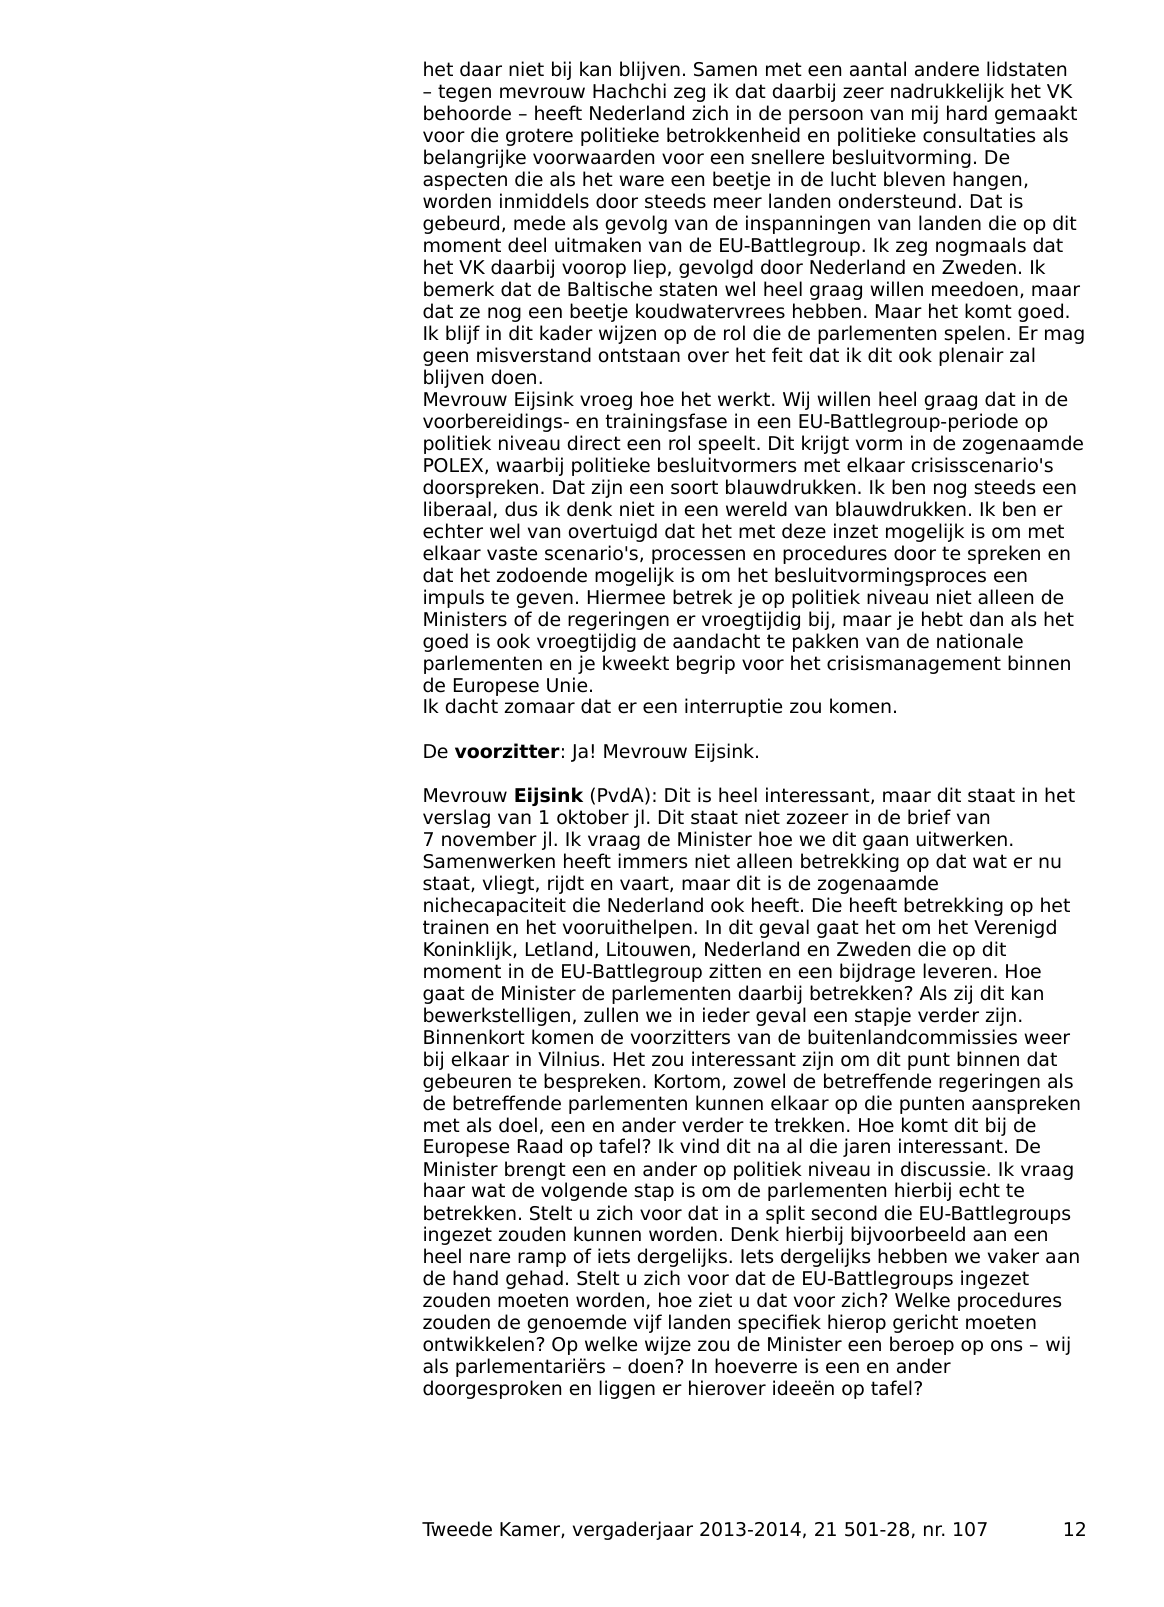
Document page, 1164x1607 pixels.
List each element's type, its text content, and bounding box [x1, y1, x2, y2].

text Ik blijf in dit kader wijzen op de rol die de parlementen spelen. Er mag geen misverstand ontstaan over het feit dat ik dit ook plenair zal blijven doen. [422, 323, 1087, 389]
text Mevrouw Eijsink vroeg hoe het werkt. Wij willen heel graag dat in de voorbereidings- en trainingsfase in een EU-Battlegroup-periode op politiek niveau direct een rol speelt. Dit krijgt vorm in de zogenaamde POLEX, waarbij politieke besluitvormers met elkaar crisisscenario's doorspreken. Dat zijn een soort blauwdrukken. Ik ben nog steeds een liberaal, dus ik denk niet in een wereld van blauwdrukken. Ik ben er echter wel van overtuigd dat het met deze inzet mogelijk is om met elkaar vaste scenario's, processen en procedures door te spreken en dat het zodoende mogelijk is om het besluitvormingsproces een impuls te geven. Hiermee betrek je op politiek niveau niet alleen de Ministers of de regeringen er vroegtijdig bij, maar je hebt dan als het goed is ook vroegtijdig de aandacht te pakken van de nationale parlementen en je kweekt begrip voor het crisismanagement binnen de Europese Unie. [422, 389, 1087, 696]
text Ik dacht zomaar dat er een interruptie zou komen. [422, 696, 1087, 718]
text Mevrouw Eijsink (PvdA): Dit is heel interessant, maar dit staat in het verslag van 1 oktober jl. Dit staat niet zozeer in de brief van 7 november jl. Ik vraag de Minister hoe we dit gaan uitwerken. Samenwerken heeft immers niet alleen betrekking op dat wat er nu staat, vliegt, rijdt en vaart, maar dit is de zogenaamde nichecapaciteit die Nederland ook heeft. Die heeft betrekking op het trainen en het vooruithelpen. In dit geval gaat het om het Verenigd Koninklijk, Letland, Litouwen, Nederland en Zweden die op dit moment in de EU-Battlegroup zitten en een bijdrage leveren. Hoe gaat de Minister de parlementen daarbij betrekken? Als zij dit kan bewerkstelligen, zullen we in ieder geval een stapje verder zijn. Binnenkort komen de voorzitters van de buitenlandcommissies weer bij elkaar in Vilnius. Het zou interessant zijn om dit punt binnen dat gebeuren te bespreken. Kortom, zowel de betreffende regeringen als de betreffende parlementen kunnen elkaar op die punten aanspreken met als doel, een en ander verder te trekken. Hoe komt dit bij de Europese Raad op tafel? Ik vind dit na al die jaren interessant. De Minister brengt een en ander op politiek niveau in discussie. Ik vraag haar wat de volgende stap is om de parlementen hierbij echt te betrekken. Stelt u zich voor dat in a split second die EU-Battlegroups ingezet zouden kunnen worden. Denk hierbij bijvoorbeeld aan een heel nare ramp of iets dergelijks. Iets dergelijks hebben we vaker aan de hand gehad. Stelt u zich voor dat de EU-Battlegroups ingezet zouden moeten worden, hoe ziet u dat voor zich? Welke procedures zouden de genoemde vijf landen specifiek hierop gericht moeten ontwikkelen? Op welke wijze zou de Minister een beroep op ons – wij als parlementariërs – doen? In hoeverre is een en ander doorgesproken en liggen er hierover ideeën op tafel? [422, 785, 1087, 1400]
text De voorzitter: Ja! Mevrouw Eijsink. [422, 741, 1087, 763]
text het daar niet bij kan blijven. Samen met een aantal andere lidstaten – tegen mevrouw Hachchi zeg ik dat daarbij zeer nadrukkelijk het VK behoorde – heeft Nederland zich in de persoon van mij hard gemaakt voor die grotere politieke betrokkenheid en politieke consultaties als belangrijke voorwaarden voor een snellere besluitvorming. De aspecten die als het ware een beetje in de lucht bleven hangen, worden inmiddels door steeds meer landen ondersteund. Dat is gebeurd, mede als gevolg van de inspanningen van landen die op dit moment deel uitmaken van de EU-Battlegroup. Ik zeg nogmaals dat het VK daarbij voorop liep, gevolgd door Nederland en Zweden. Ik bemerk dat de Baltische staten wel heel graag willen meedoen, maar dat ze nog een beetje koudwatervrees hebben. Maar het komt goed. [422, 59, 1087, 323]
